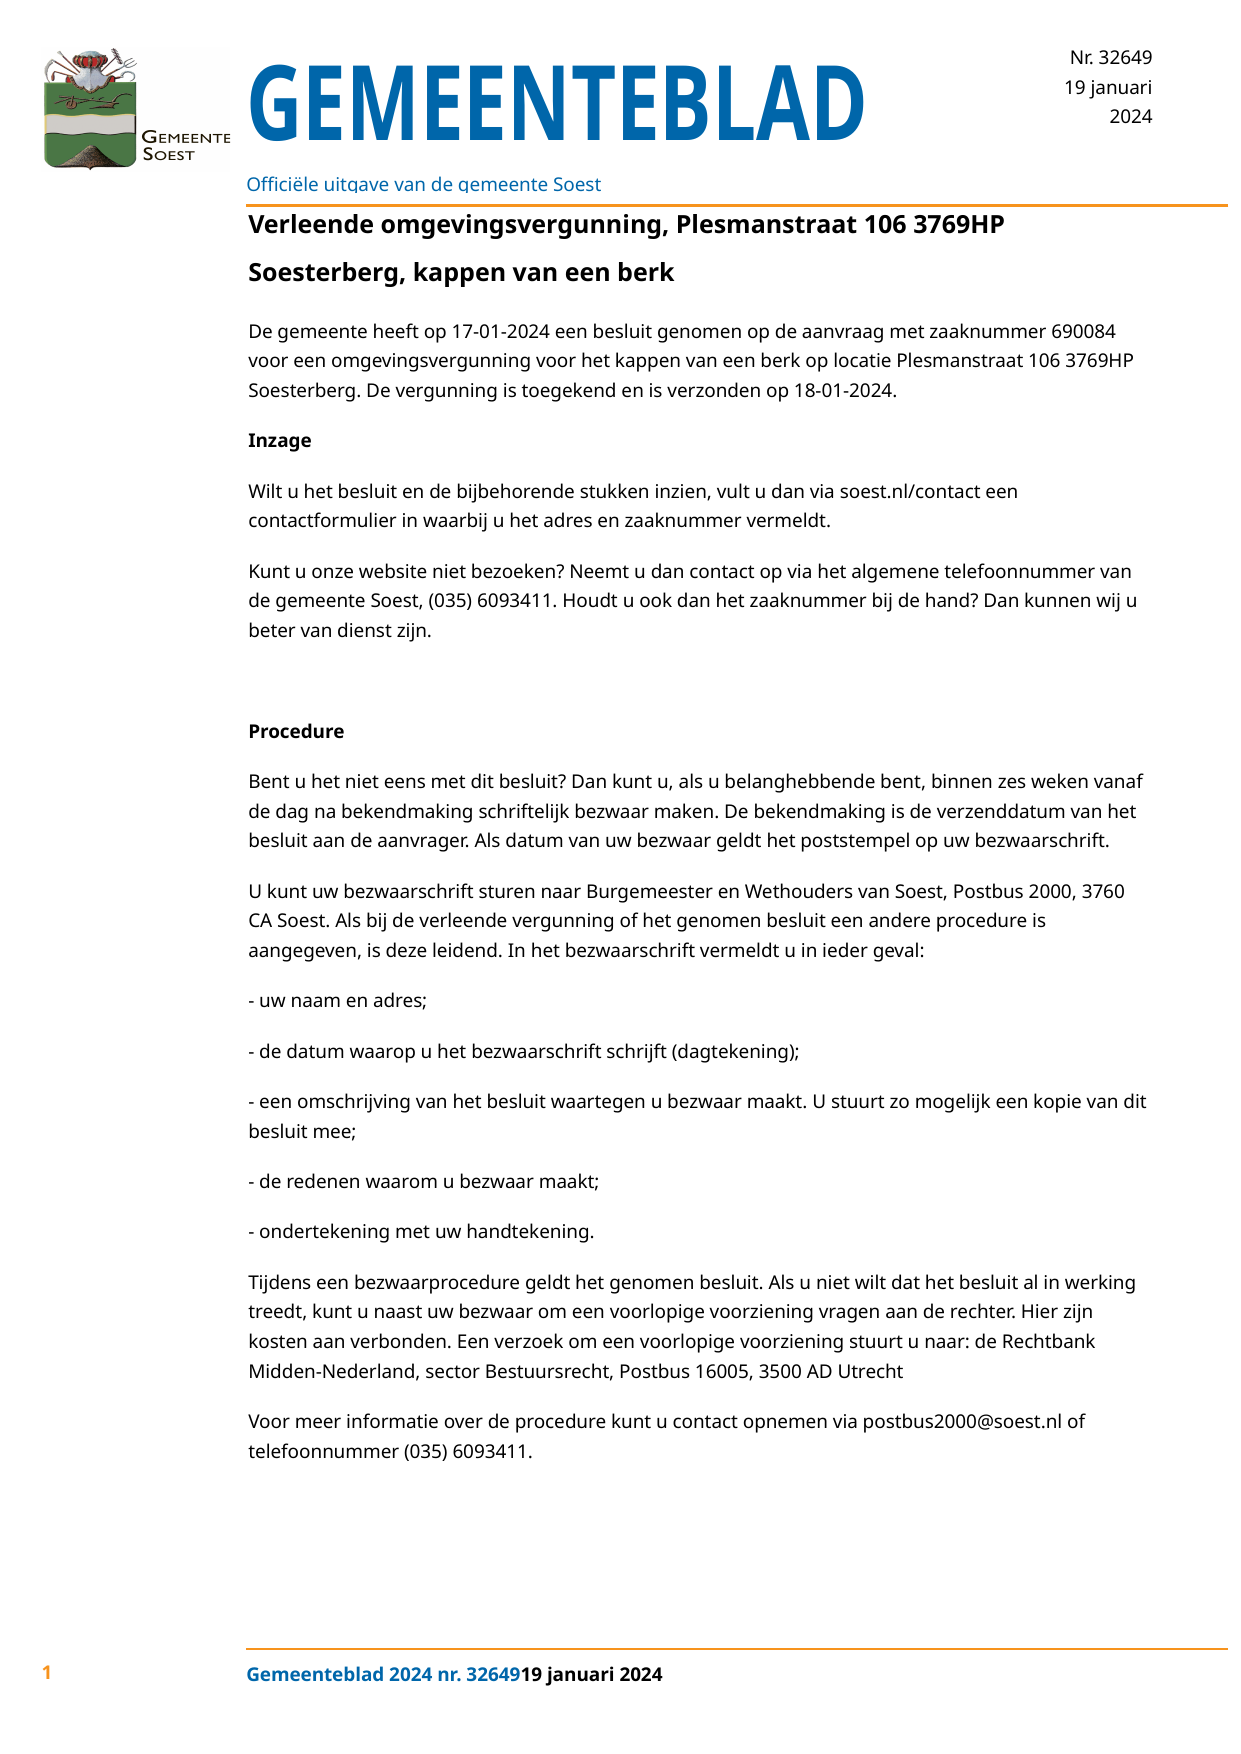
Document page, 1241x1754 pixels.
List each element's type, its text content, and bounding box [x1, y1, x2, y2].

text Inzage [248, 427, 1152, 453]
text U kunt uw bezwaarschrift sturen naar Burgemeester en Wethouders van Soest, Postbus 2000, 3760 CA Soest. Als bij de verleende vergunning of het genomen besluit een andere procedure is aangegeven, is deze leidend. In het bezwaarschrift vermeldt u in ieder geval: [248, 878, 1152, 963]
text Bent u het niet eens met dit besluit? Dan kunt u, als u belanghebbende bent, binnen zes weken vanaf de dag na bekendmaking schriftelijk bezwaar maken. De bekendmaking is de verzenddatum van het besluit aan de aanvrager. Als datum van uw bezwaar geldt het poststempel op uw bezwaarschrift. [248, 768, 1152, 853]
text Wilt u het besluit en de bijbehorende stukken inzien, vult u dan via soest.nl/contact een contactformulier in waarbij u het adres en zaaknummer vermeldt. [248, 478, 1152, 533]
text - de redenen waarom u bezwaar maakt; [248, 1168, 1152, 1194]
picture [41, 47, 231, 172]
text Voor meer informatie over de procedure kunt u contact opnemen via postbus2000@soest.nl of telefoonnummer (035) 6093411. [248, 1408, 1152, 1464]
text Kunt u onze website niet bezoeken? Neemt u dan contact op via het algemene telefoonnummer van de gemeente Soest, (035) 6093411. Houdt u ook dan het zaaknummer bij de hand? Dan kunnen wij u beter van dienst zijn. [248, 558, 1152, 643]
text - uw naam en adres; [248, 987, 1152, 1013]
text De gemeente heeft op 17-01-2024 een besluit genomen op de aanvraag met zaaknummer 690084 voor een omgevingsvergunning voor het kappen van een berk op locatie Plesmanstraat 106 3769HP Soesterberg. De vergunning is toegekend en is verzonden op 18-01-2024. [248, 318, 1152, 403]
text - de datum waarop u het bezwaarschrift schrijft (dagtekening); [248, 1038, 1152, 1064]
text - een omschrijving van het besluit waartegen u bezwaar maakt. U stuurt zo mogelijk een kopie van dit besluit mee; [248, 1088, 1152, 1144]
text Procedure [248, 718, 1152, 744]
text Verleende omgevingsvergunning, Plesmanstraat 106 3769HP Soesterberg, kappen van een berk [248, 207, 1152, 288]
text - ondertekening met uw handtekening. [248, 1219, 1152, 1244]
text Tijdens een bezwaarprocedure geldt het genomen besluit. Als u niet wilt dat het besluit al in werking treedt, kunt u naast uw bezwaar om een voorlopige voorziening vragen aan de rechter. Hier zijn kosten aan verbonden. Een verzoek om een voorlopige voorziening stuurt u naar: de Rechtbank Midden-Nederland, sector Bestuursrecht, Postbus 16005, 3500 AD Utrecht [248, 1269, 1152, 1384]
